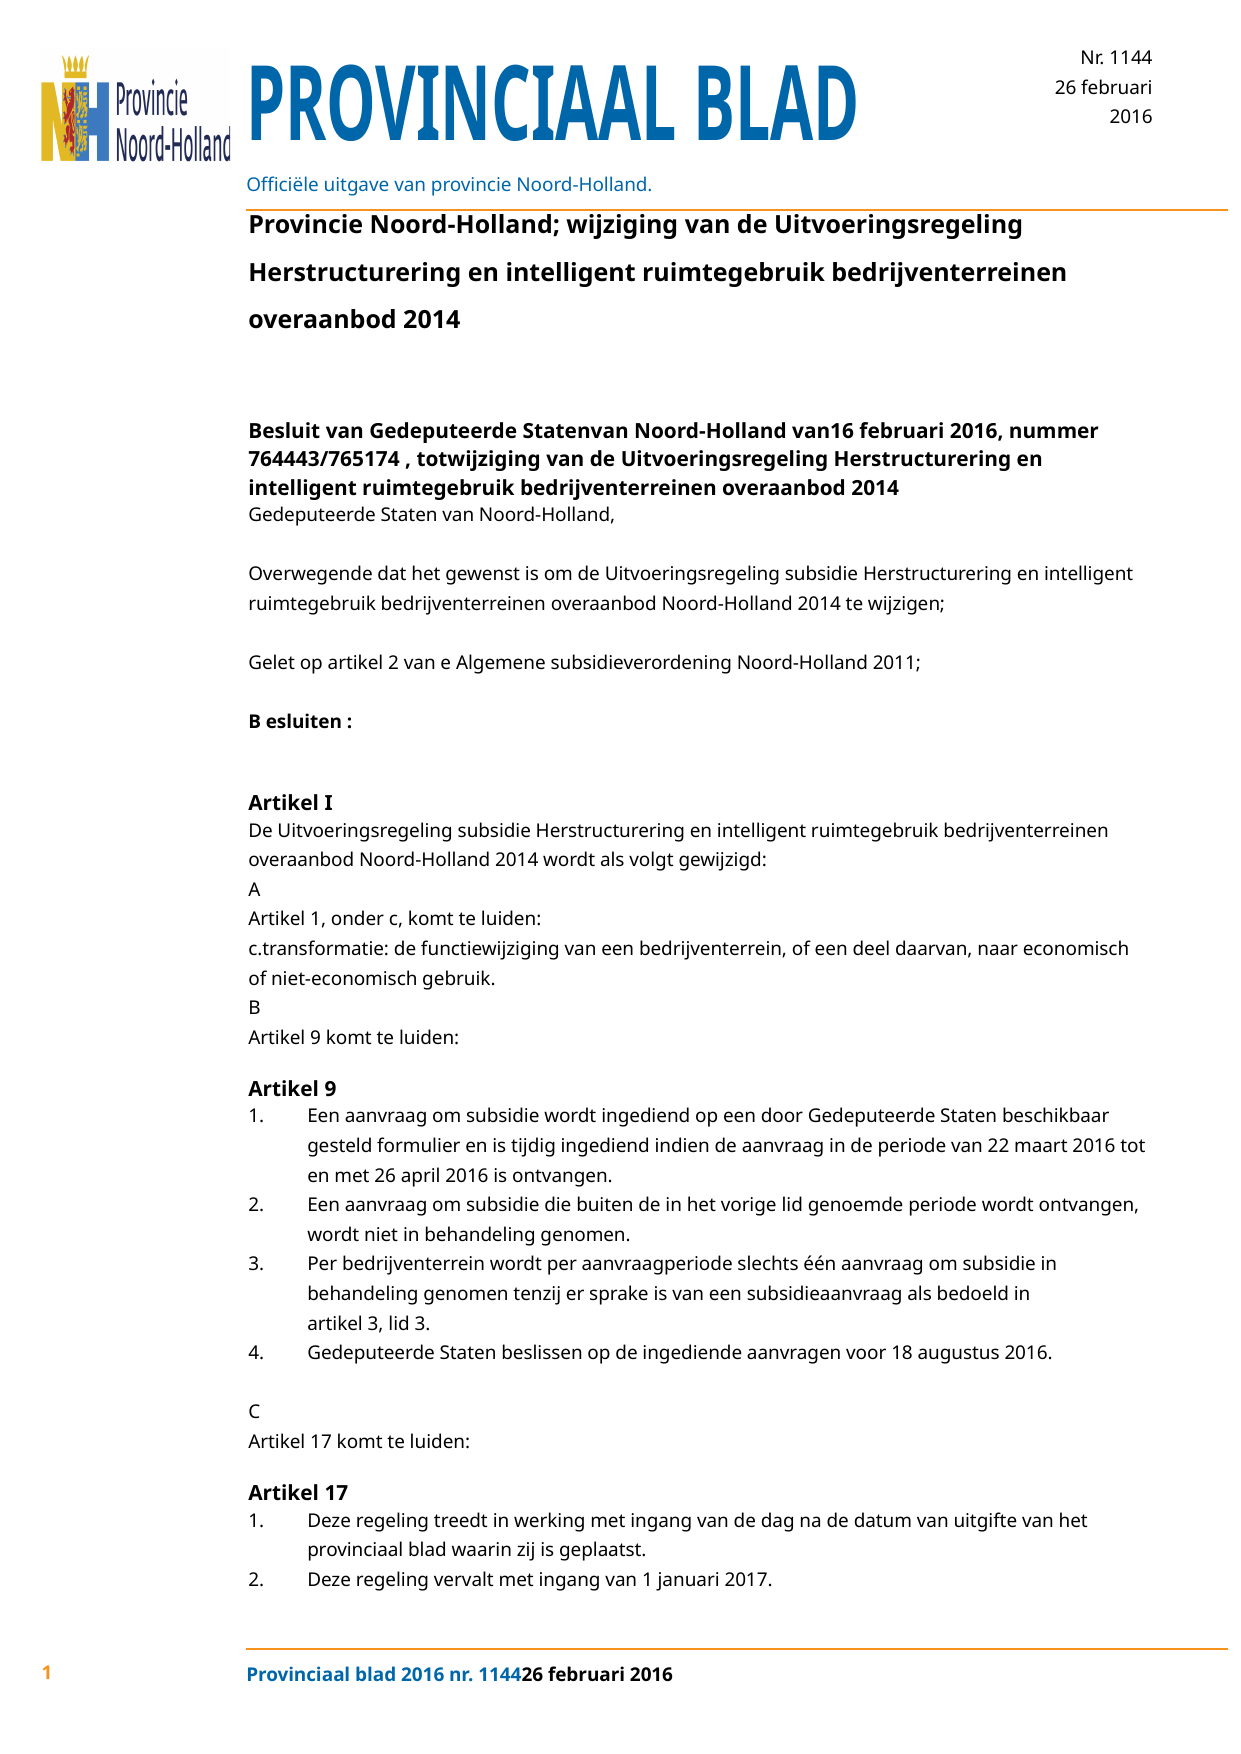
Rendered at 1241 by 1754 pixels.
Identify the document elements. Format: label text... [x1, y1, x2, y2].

text Artikel I [248, 788, 1152, 817]
text Artikel 17 [248, 1478, 1152, 1507]
list Deze regeling vervalt met ingang van 1 januari 2017. [248, 1566, 1152, 1592]
list Gedeputeerde Staten beslissen op de ingediende aanvragen voor 18 augustus 2016. [248, 1339, 1152, 1365]
text Artikel 9 [248, 1074, 1152, 1103]
text Besluit van Gedeputeerde Statenvan Noord-Holland van16 februari 2016, nummer 764443/765174 , totwijziging van de Uitvoeringsregeling Herstructurering en intelligent ruimtegebruik bedrijventerreinen overaanbod 2014 [248, 416, 1152, 501]
text Gedeputeerde Staten van Noord-Holland, [248, 501, 1152, 527]
list Een aanvraag om subsidie die buiten de in het vorige lid genoemde periode wordt ontvangen, wordt niet in behandeling genomen. [248, 1191, 1152, 1247]
list Deze regeling treedt in werking met ingang van de dag na de datum van uitgifte van het provinciaal blad waarin zij is geplaatst. [248, 1507, 1152, 1562]
text De Uitvoeringsregeling subsidie Herstructurering en intelligent ruimtegebruik bedrijventerreinen overaanbod Noord-Holland 2014 wordt als volgt gewijzigd: [248, 817, 1152, 872]
list artikel 3, lid 3. [248, 1310, 1152, 1336]
text Overwegende dat het gewenst is om de Uitvoeringsregeling subsidie Herstructurering en intelligent ruimtegebruik bedrijventerreinen overaanbod Noord-Holland 2014 te wijzigen; [248, 560, 1152, 616]
text c.transformatie: de functiewijziging van een bedrijventerrein, of een deel daarvan, naar economisch of niet-economisch gebruik. [248, 935, 1152, 990]
text Gelet op artikel 2 van e Algemene subsidieverordening Noord-Holland 2011; [248, 649, 1152, 675]
list Een aanvraag om subsidie wordt ingediend op een door Gedeputeerde Staten beschikbaar gesteld formulier en is tijdig ingediend indien de aanvraag in de periode van 22 maart 2016 tot en met 26 april 2016 is ontvangen. [248, 1103, 1152, 1188]
text C [248, 1398, 1152, 1424]
text Artikel 17 komt te luiden: [248, 1428, 1152, 1454]
text B esluiten : [248, 708, 1152, 734]
text A [248, 876, 1152, 902]
text B [248, 994, 1152, 1020]
text Artikel 1, onder c, komt te luiden: [248, 906, 1152, 931]
text Artikel 9 komt te luiden: [248, 1024, 1152, 1049]
list Per bedrijventerrein wordt per aanvraagperiode slechts één aanvraag om subsidie in behandeling genomen tenzij er sprake is van een subsidieaanvraag als bedoeld in [248, 1251, 1152, 1306]
text Provincie Noord-Holland; wijziging van de Uitvoeringsregeling Herstructurering en intelligent ruimtegebruik bedrijventerreinen overaanbod 2014 [248, 211, 1152, 336]
picture [41, 47, 231, 172]
